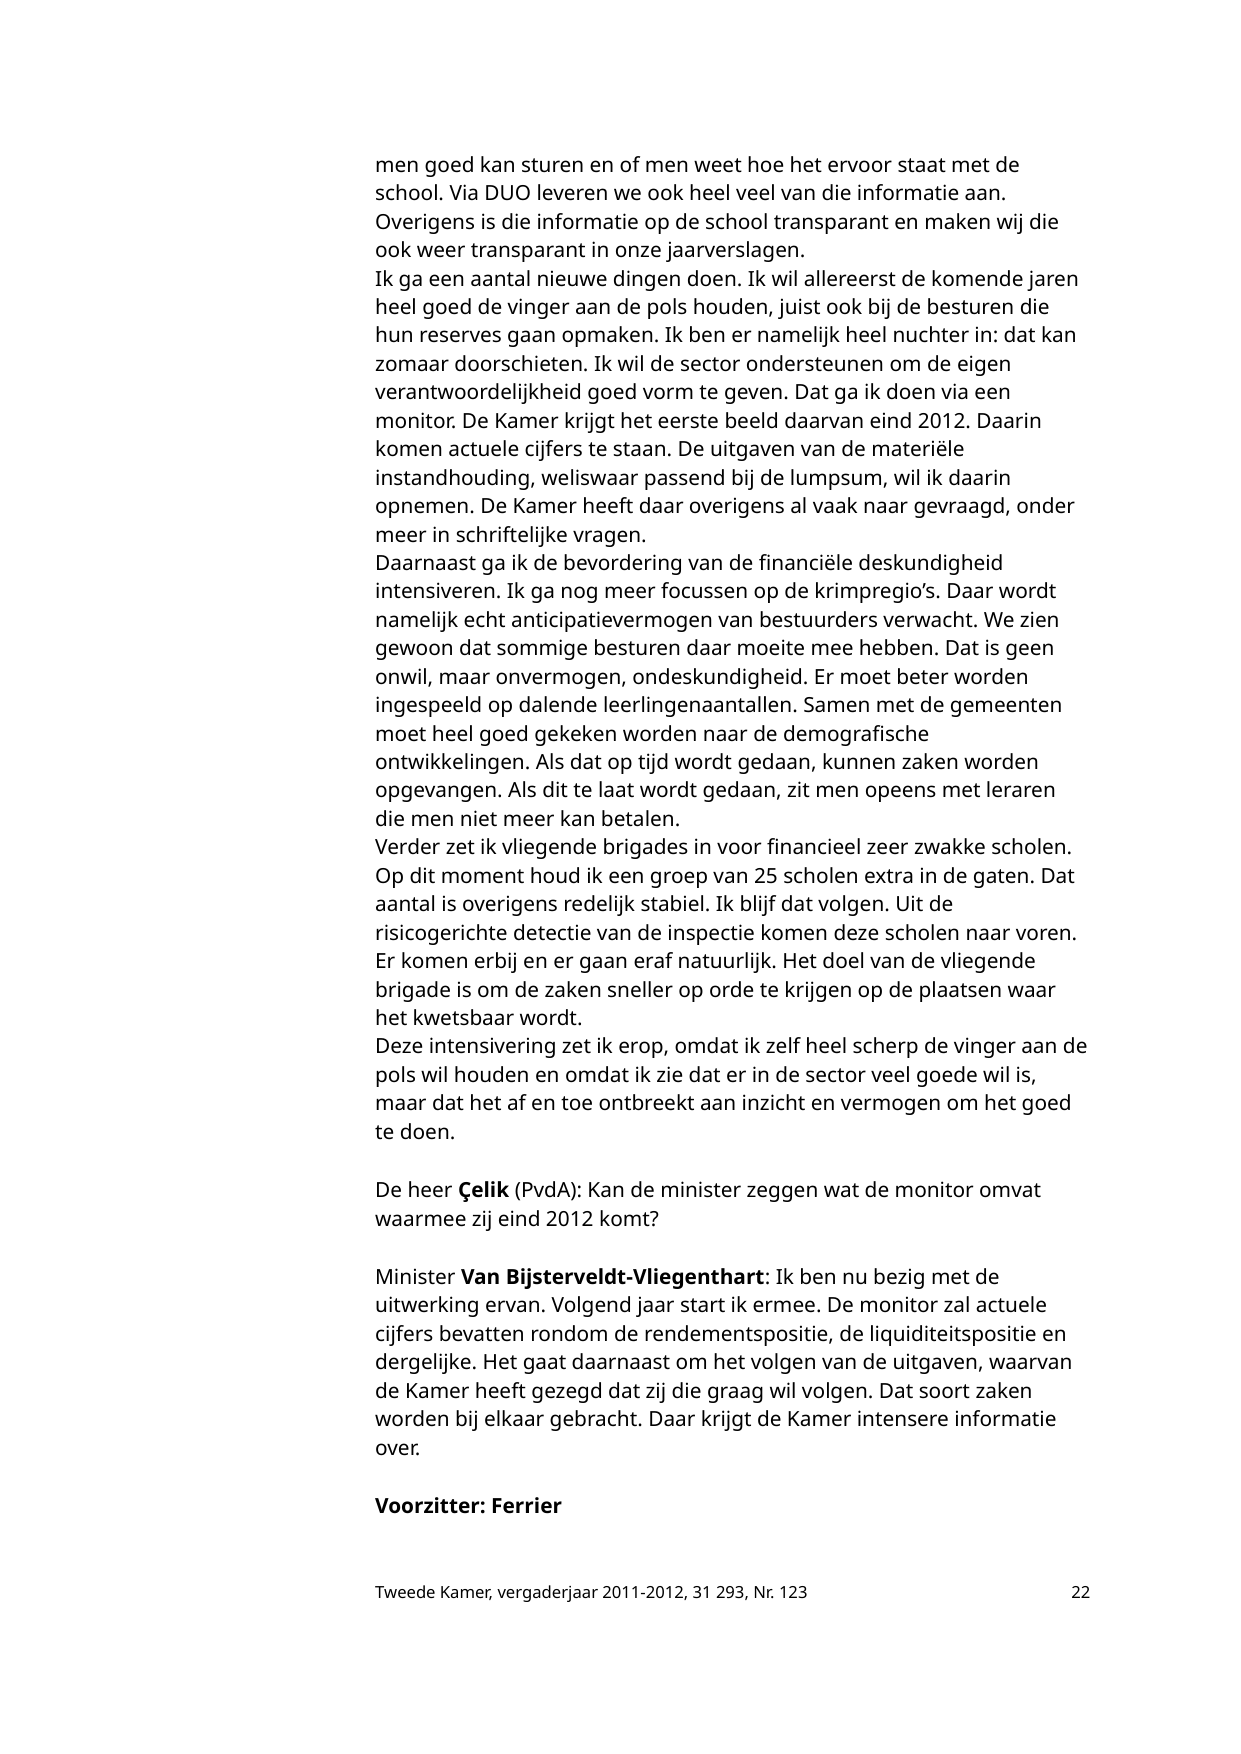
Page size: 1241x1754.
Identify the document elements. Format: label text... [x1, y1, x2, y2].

text Ik ga een aantal nieuwe dingen doen. Ik wil allereerst de komende jaren heel goed de vinger aan de pols houden, juist ook bij de besturen die hun reserves gaan opmaken. Ik ben er namelijk heel nuchter in: dat kan zomaar doorschieten. Ik wil de sector ondersteunen om de eigen verantwoordelijkheid goed vorm te geven. Dat ga ik doen via een monitor. De Kamer krijgt het eerste beeld daarvan eind 2012. Daarin komen actuele cijfers te staan. De uitgaven van de materiële instandhouding, weliswaar passend bij de lumpsum, wil ik daarin opnemen. De Kamer heeft daar overigens al vaak naar gevraagd, onder meer in schriftelijke vragen. [375, 264, 1090, 548]
text Verder zet ik vliegende brigades in voor financieel zeer zwakke scholen. Op dit moment houd ik een groep van 25 scholen extra in de gaten. Dat aantal is overigens redelijk stabiel. Ik blijf dat volgen. Uit de risicogerichte detectie van de inspectie komen deze scholen naar voren. Er komen erbij en er gaan eraf natuurlijk. Het doel van de vliegende brigade is om de zaken sneller op orde te krijgen op de plaatsen waar het kwetsbaar wordt. [375, 832, 1090, 1032]
text De heer Çelik (PvdA): Kan de minister zeggen wat de monitor omvat waarmee zij eind 2012 komt? [375, 1175, 1090, 1232]
text Daarnaast ga ik de bevordering van de financiële deskundigheid intensiveren. Ik ga nog meer focussen op de krimpregio’s. Daar wordt namelijk echt anticipatievermogen van bestuurders verwacht. We zien gewoon dat sommige besturen daar moeite mee hebben. Dat is geen onwil, maar onvermogen, ondeskundigheid. Er moet beter worden ingespeeld op dalende leerlingenaantallen. Samen met de gemeenten moet heel goed gekeken worden naar de demografische ontwikkelingen. Als dat op tijd wordt gedaan, kunnen zaken worden opgevangen. Als dit te laat wordt gedaan, zit men opeens met leraren die men niet meer kan betalen. [375, 548, 1090, 832]
text Voorzitter: Ferrier [375, 1491, 1090, 1520]
text Deze intensivering zet ik erop, omdat ik zelf heel scherp de vinger aan de pols wil houden en omdat ik zie dat er in de sector veel goede wil is, maar dat het af en toe ontbreekt aan inzicht en vermogen om het goed te doen. [375, 1032, 1090, 1145]
text Minister Van Bijsterveldt-Vliegenthart: Ik ben nu bezig met de uitwerking ervan. Volgend jaar start ik ermee. De monitor zal actuele cijfers bevatten rondom de rendementspositie, de liquiditeitspositie en dergelijke. Het gaat daarnaast om het volgen van de uitgaven, waarvan de Kamer heeft gezegd dat zij die graag wil volgen. Dat soort zaken worden bij elkaar gebracht. Daar krijgt de Kamer intensere informatie over. [375, 1262, 1090, 1461]
text men goed kan sturen en of men weet hoe het ervoor staat met de school. Via DUO leveren we ook heel veel van die informatie aan. Overigens is die informatie op de school transparant en maken wij die ook weer transparant in onze jaarverslagen. [375, 150, 1090, 264]
